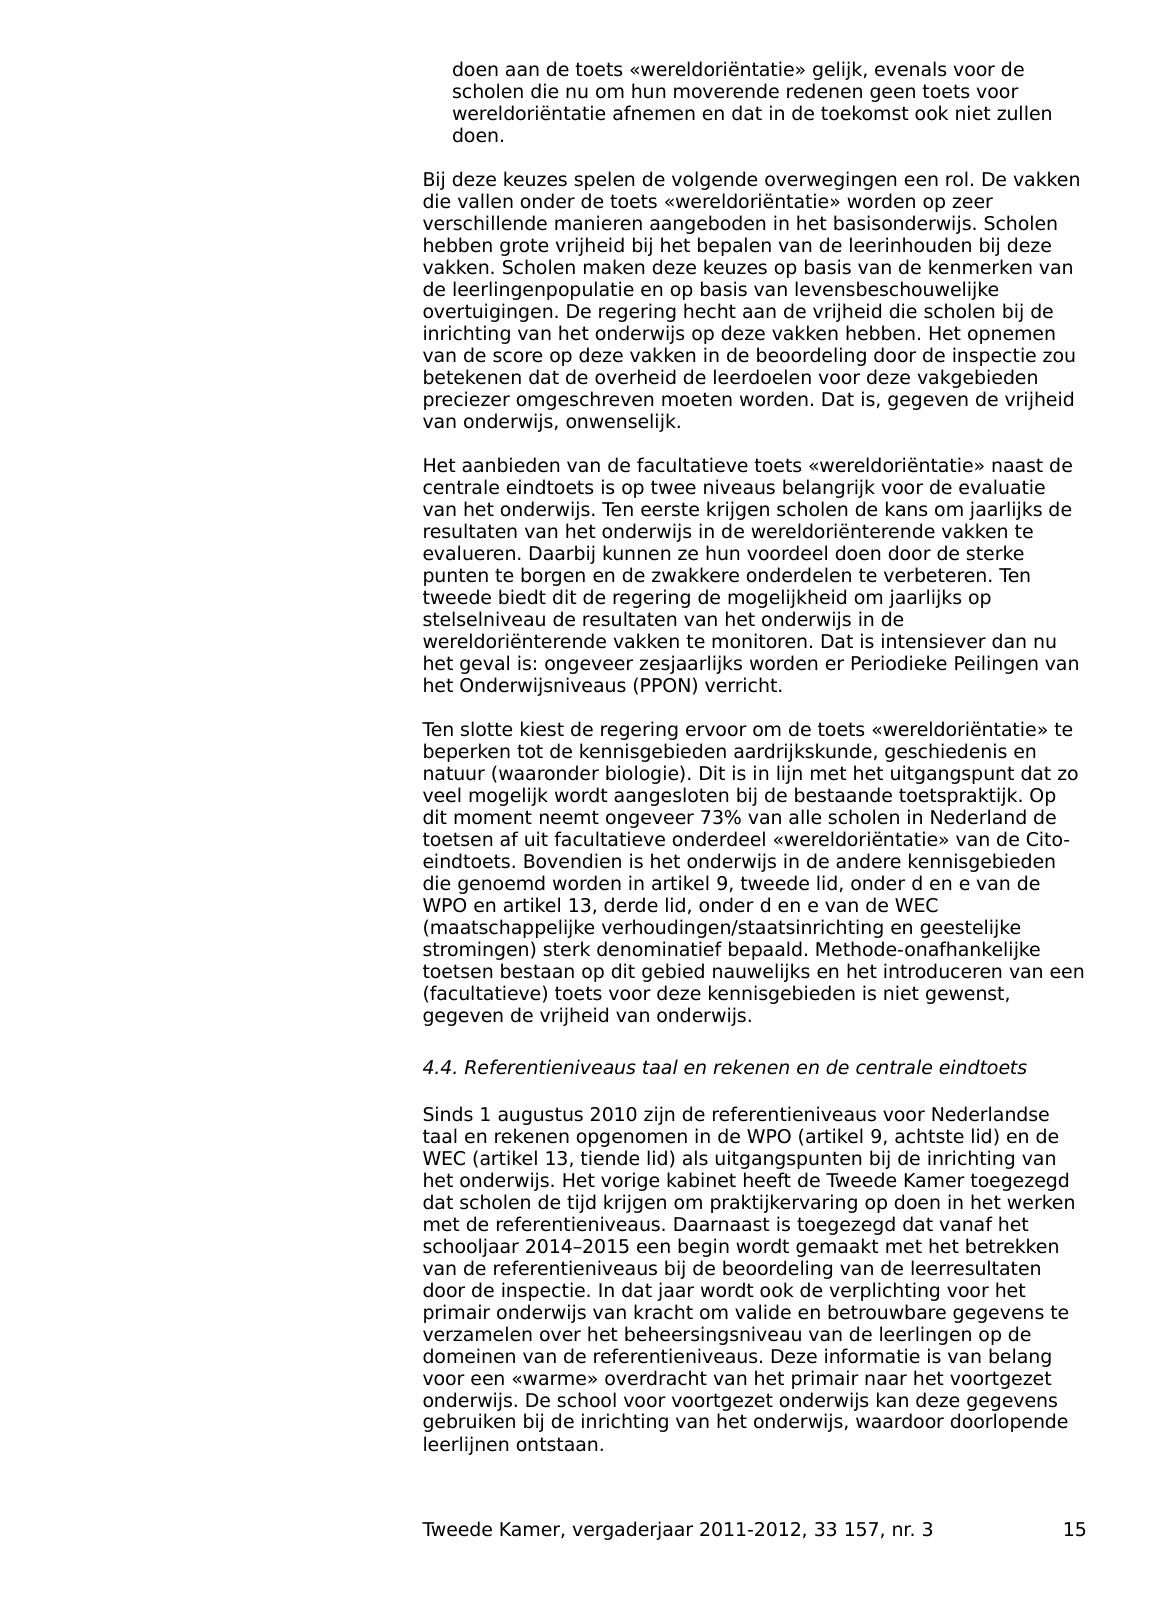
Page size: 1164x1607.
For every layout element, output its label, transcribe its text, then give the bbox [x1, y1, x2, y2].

text doen aan de toets «wereldoriëntatie» gelijk, evenals voor de scholen die nu om hun moverende redenen geen toets voor wereldoriëntatie afnemen en dat in de toekomst ook niet zullen doen. [422, 59, 1087, 147]
text Het aanbieden van de facultatieve toets «wereldoriëntatie» naast de centrale eindtoets is op twee niveaus belangrijk voor de evaluatie van het onderwijs. Ten eerste krijgen scholen de kans om jaarlijks de resultaten van het onderwijs in de wereldoriënterende vakken te evalueren. Daarbij kunnen ze hun voordeel doen door de sterke punten te borgen en de zwakkere onderdelen te verbeteren. Ten tweede biedt dit de regering de mogelijkheid om jaarlijks op stelselniveau de resultaten van het onderwijs in de wereldoriënterende vakken te monitoren. Dat is intensiever dan nu het geval is: ongeveer zesjaarlijks worden er Periodieke Peilingen van het Onderwijsniveaus (PPON) verricht. [422, 455, 1087, 697]
text Ten slotte kiest de regering ervoor om de toets «wereldoriëntatie» te beperken tot de kennisgebieden aardrijkskunde, geschiedenis en natuur (waaronder biologie). Dit is in lijn met het uitgangspunt dat zo veel mogelijk wordt aangesloten bij de bestaande toetspraktijk. Op dit moment neemt ongeveer 73% van alle scholen in Nederland de toetsen af uit facultatieve onderdeel «wereldoriëntatie» van de Cito-eindtoets. Bovendien is het onderwijs in de andere kennisgebieden die genoemd worden in artikel 9, tweede lid, onder d en e van de WPO en artikel 13, derde lid, onder d en e van de WEC (maatschappelijke verhoudingen/staatsinrichting en geestelijke stromingen) sterk denominatief bepaald. Methode-onafhankelijke toetsen bestaan op dit gebied nauwelijks en het introduceren van een (facultatieve) toets voor deze kennisgebieden is niet gewenst, gegeven de vrijheid van onderwijs. [422, 719, 1087, 1027]
subtitle 4.4. Referentieniveaus taal en rekenen en de centrale eindtoets [422, 1057, 1087, 1079]
text Sinds 1 augustus 2010 zijn de referentieniveaus voor Nederlandse taal en rekenen opgenomen in de WPO (artikel 9, achtste lid) en de WEC (artikel 13, tiende lid) als uitgangspunten bij de inrichting van het onderwijs. Het vorige kabinet heeft de Tweede Kamer toegezegd dat scholen de tijd krijgen om praktijkervaring op doen in het werken met de referentieniveaus. Daarnaast is toegezegd dat vanaf het schooljaar 2014–2015 een begin wordt gemaakt met het betrekken van de referentieniveaus bij de beoordeling van de leerresultaten door de inspectie. In dat jaar wordt ook de verplichting voor het primair onderwijs van kracht om valide en betrouwbare gegevens te verzamelen over het beheersingsniveau van de leerlingen op de domeinen van de referentieniveaus. Deze informatie is van belang voor een «warme» overdracht van het primair naar het voortgezet onderwijs. De school voor voortgezet onderwijs kan deze gegevens gebruiken bij de inrichting van het onderwijs, waardoor doorlopende leerlijnen ontstaan. [422, 1104, 1087, 1455]
text Bij deze keuzes spelen de volgende overwegingen een rol. De vakken die vallen onder de toets «wereldoriëntatie» worden op zeer verschillende manieren aangeboden in het basisonderwijs. Scholen hebben grote vrijheid bij het bepalen van de leerinhouden bij deze vakken. Scholen maken deze keuzes op basis van de kenmerken van de leerlingenpopulatie en op basis van levensbeschouwelijke overtuigingen. De regering hecht aan de vrijheid die scholen bij de inrichting van het onderwijs op deze vakken hebben. Het opnemen van de score op deze vakken in de beoordeling door de inspectie zou betekenen dat de overheid de leerdoelen voor deze vakgebieden preciezer omgeschreven moeten worden. Dat is, gegeven de vrijheid van onderwijs, onwenselijk. [422, 169, 1087, 433]
